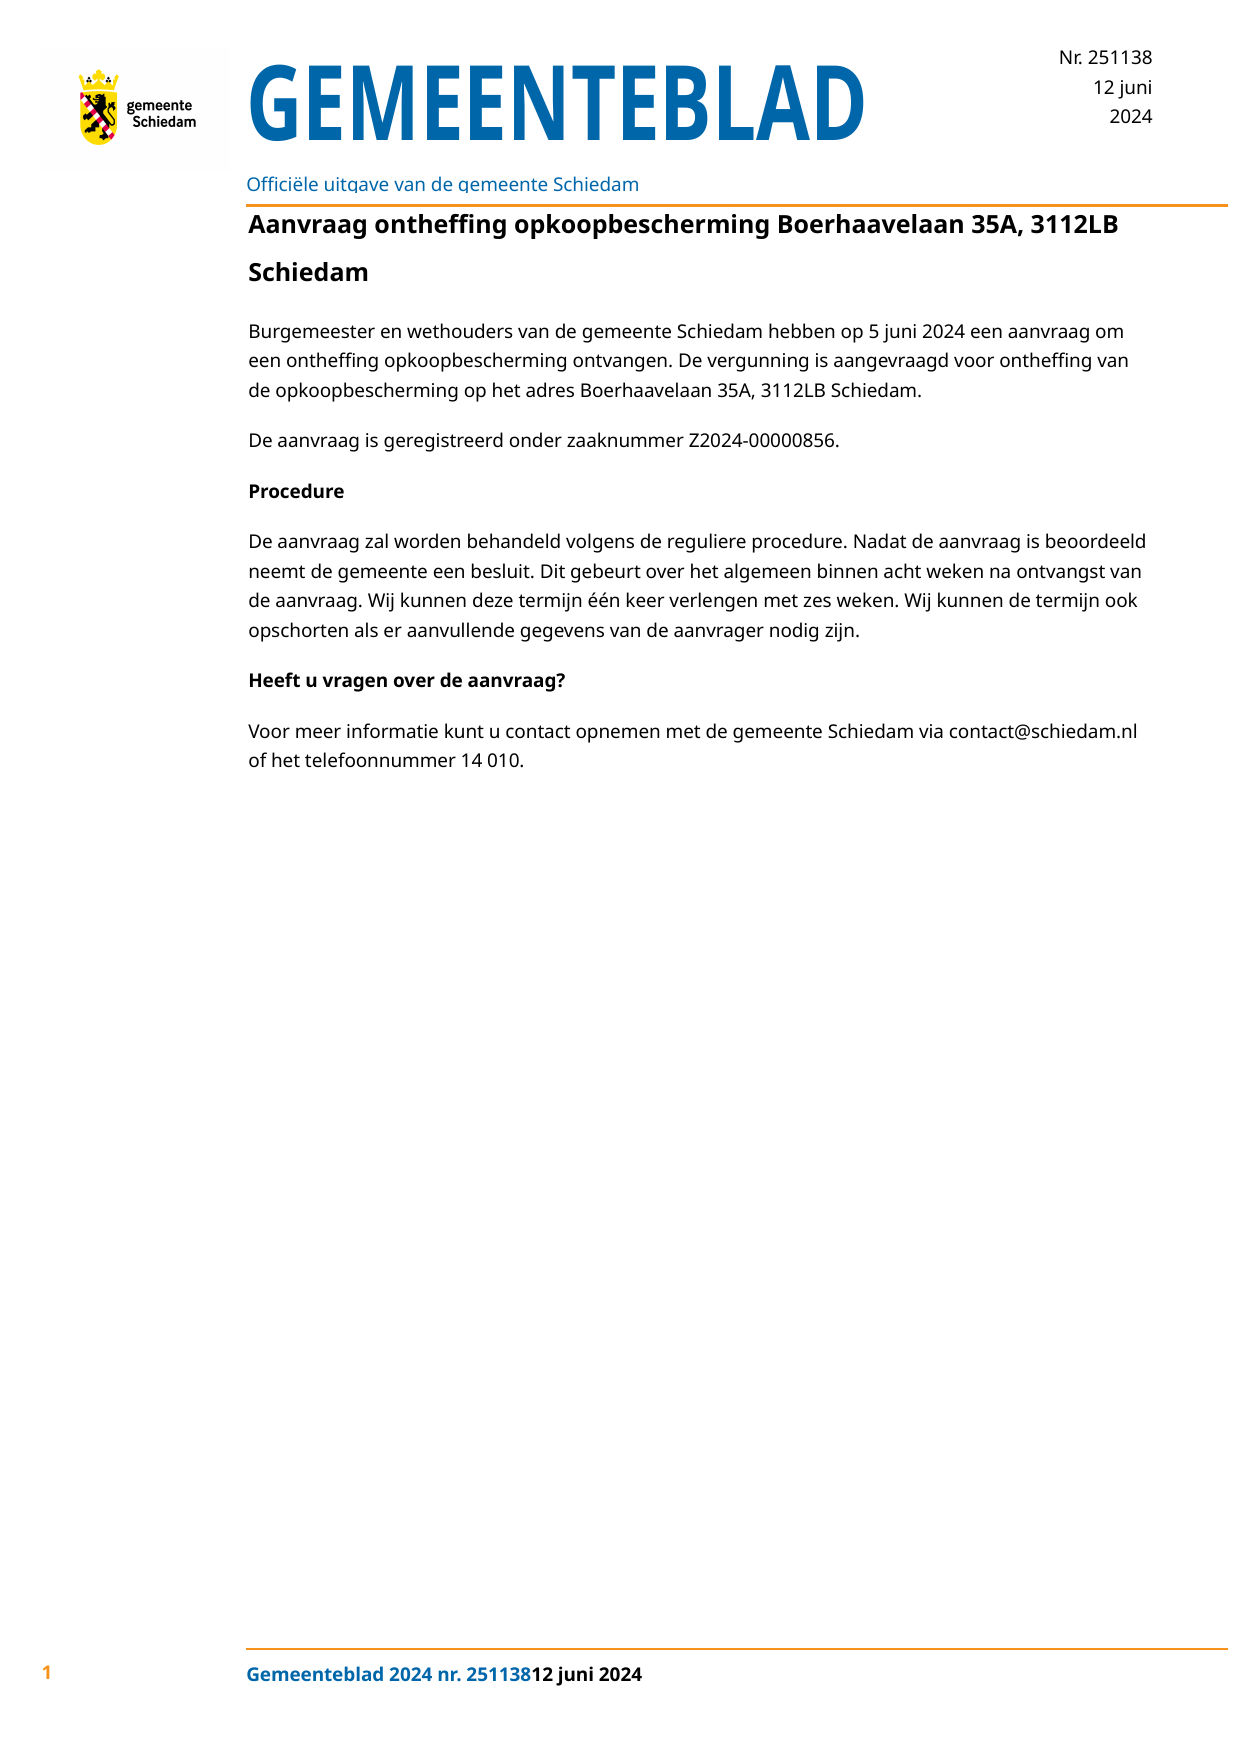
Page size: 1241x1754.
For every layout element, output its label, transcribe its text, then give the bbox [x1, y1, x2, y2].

picture [41, 47, 231, 172]
text De aanvraag is geregistreerd onder zaaknummer Z2024-00000856. [248, 427, 1152, 453]
text Aanvraag ontheffing opkoopbescherming Boerhaavelaan 35A, 3112LB Schiedam [248, 207, 1152, 288]
text De aanvraag zal worden behandeld volgens de reguliere procedure. Nadat de aanvraag is beoordeeld neemt de gemeente een besluit. Dit gebeurt over het algemeen binnen acht weken na ontvangst van de aanvraag. Wij kunnen deze termijn één keer verlengen met zes weken. Wij kunnen de termijn ook opschorten als er aanvullende gegevens van de aanvrager nodig zijn. [248, 528, 1152, 643]
text Burgemeester en wethouders van de gemeente Schiedam hebben op 5 juni 2024 een aanvraag om een ontheffing opkoopbescherming ontvangen. De vergunning is aangevraagd voor ontheffing van de opkoopbescherming op het adres Boerhaavelaan 35A, 3112LB Schiedam. [248, 318, 1152, 403]
text Procedure [248, 478, 1152, 504]
text Voor meer informatie kunt u contact opnemen met de gemeente Schiedam via contact@schiedam.nl of het telefoonnummer 14 010. [248, 718, 1152, 773]
text Heeft u vragen over de aanvraag? [248, 667, 1152, 693]
